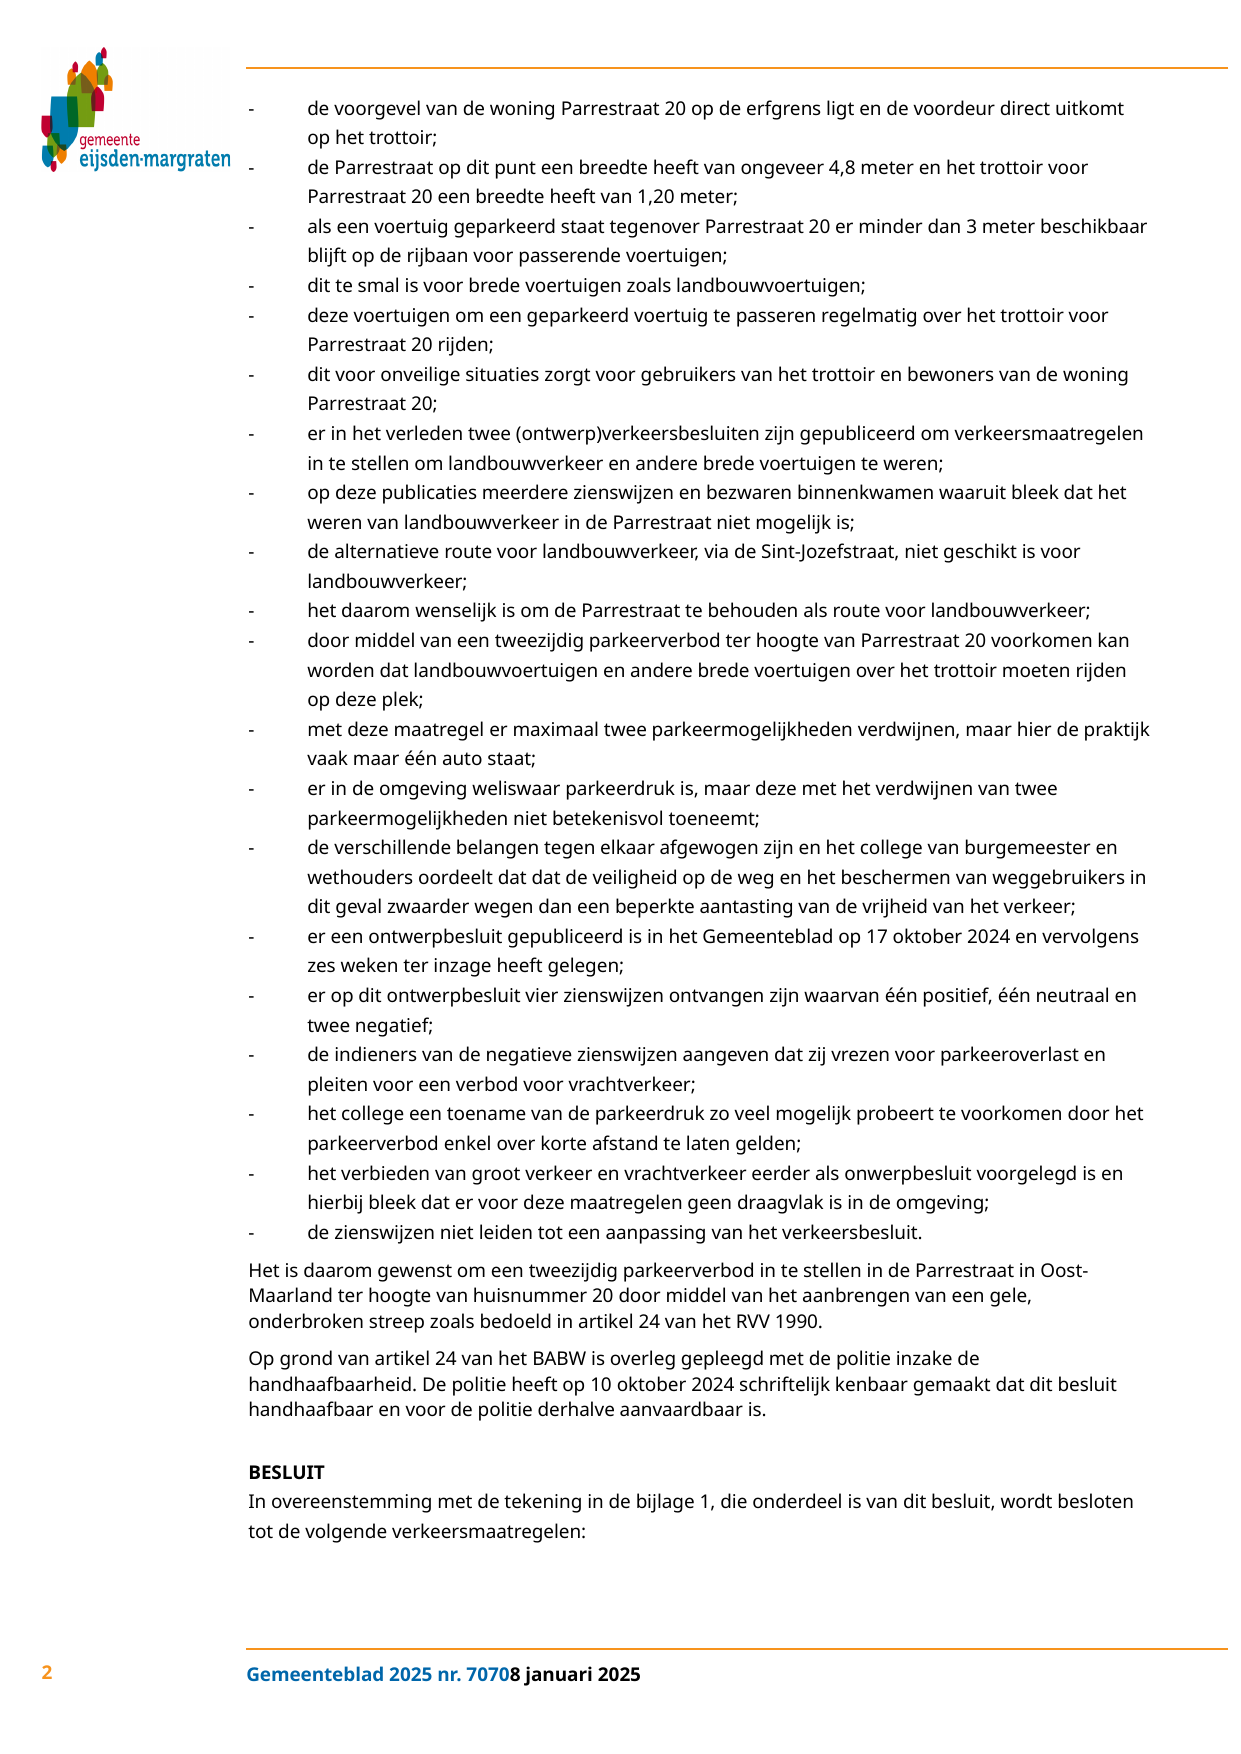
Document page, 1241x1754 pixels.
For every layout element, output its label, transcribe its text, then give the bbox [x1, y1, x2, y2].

list als een voertuig geparkeerd staat tegenover Parrestraat 20 er minder dan 3 meter beschikbaar blijft op de rijbaan voor passerende voertuigen; [248, 213, 1152, 268]
list de verschillende belangen tegen elkaar afgewogen zijn en het college van burgemeester en wethouders oordeelt dat dat de veiligheid op de weg en het beschermen van weggebruikers in dit geval zwaarder wegen dan een beperkte aantasting van de vrijheid van het verkeer; [248, 834, 1152, 919]
list de zienswijzen niet leiden tot een aanpassing van het verkeersbesluit. [248, 1219, 1152, 1245]
list met deze maatregel er maximaal twee parkeermogelijkheden verdwijnen, maar hier de praktijk vaak maar één auto staat; [248, 716, 1152, 771]
list de alternatieve route voor landbouwverkeer, via de Sint-Jozefstraat, niet geschikt is voor landbouwverkeer; [248, 538, 1152, 594]
list de voorgevel van de woning Parrestraat 20 op de erfgrens ligt en de voordeur direct uitkomt op het trottoir; [248, 95, 1152, 150]
list op deze publicaties meerdere zienswijzen en bezwaren binnenkwamen waaruit bleek dat het weren van landbouwverkeer in de Parrestraat niet mogelijk is; [248, 479, 1152, 535]
text BESLUIT [248, 1459, 1152, 1485]
picture [41, 47, 231, 172]
list het college een toename van de parkeerdruk zo veel mogelijk probeert te voorkomen door het parkeerverbod enkel over korte afstand te laten gelden; [248, 1101, 1152, 1156]
list het daarom wenselijk is om de Parrestraat te behouden als route voor landbouwverkeer; [248, 598, 1152, 623]
list dit voor onveilige situaties zorgt voor gebruikers van het trottoir en bewoners van de woning Parrestraat 20; [248, 361, 1152, 416]
list de indieners van de negatieve zienswijzen aangeven dat zij vrezen voor parkeeroverlast en pleiten voor een verbod voor vrachtverkeer; [248, 1041, 1152, 1097]
list de Parrestraat op dit punt een breedte heeft van ongeveer 4,8 meter en het trottoir voor Parrestraat 20 een breedte heeft van 1,20 meter; [248, 154, 1152, 209]
list het verbieden van groot verkeer en vrachtverkeer eerder als onwerpbesluit voorgelegd is en hierbij bleek dat er voor deze maatregelen geen draagvlak is in de omgeving; [248, 1160, 1152, 1215]
list deze voertuigen om een geparkeerd voertuig te passeren regelmatig over het trottoir voor Parrestraat 20 rijden; [248, 302, 1152, 357]
list er een ontwerpbesluit gepubliceerd is in het Gemeenteblad op 17 oktober 2024 en vervolgens zes weken ter inzage heeft gelegen; [248, 923, 1152, 978]
list er in de omgeving weliswaar parkeerdruk is, maar deze met het verdwijnen van twee parkeermogelijkheden niet betekenisvol toeneemt; [248, 775, 1152, 831]
text Op grond van artikel 24 van het BABW is overleg gepleegd met de politie inzake de handhaafbaarheid. De politie heeft op 10 oktober 2024 schriftelijk kenbaar gemaakt dat dit besluit handhaafbaar en voor de politie derhalve aanvaardbaar is. [248, 1345, 1152, 1422]
list dit te smal is voor brede voertuigen zoals landbouwvoertuigen; [248, 272, 1152, 298]
list er op dit ontwerpbesluit vier zienswijzen ontvangen zijn waarvan één positief, één neutraal en twee negatief; [248, 982, 1152, 1038]
text Het is daarom gewenst om een tweezijdig parkeerverbod in te stellen in de Parrestraat in Oost-Maarland ter hoogte van huisnummer 20 door middel van het aanbrengen van een gele, onderbroken streep zoals bedoeld in artikel 24 van het RVV 1990. [248, 1257, 1152, 1334]
list door middel van een tweezijdig parkeerverbod ter hoogte van Parrestraat 20 voorkomen kan worden dat landbouwvoertuigen en andere brede voertuigen over het trottoir moeten rijden op deze plek; [248, 627, 1152, 712]
list er in het verleden twee (ontwerp)verkeersbesluiten zijn gepubliceerd om verkeersmaatregelen in te stellen om landbouwverkeer en andere brede voertuigen te weren; [248, 420, 1152, 476]
text In overeenstemming met de tekening in de bijlage 1, die onderdeel is van dit besluit, wordt besloten tot de volgende verkeersmaatregelen: [248, 1489, 1152, 1544]
